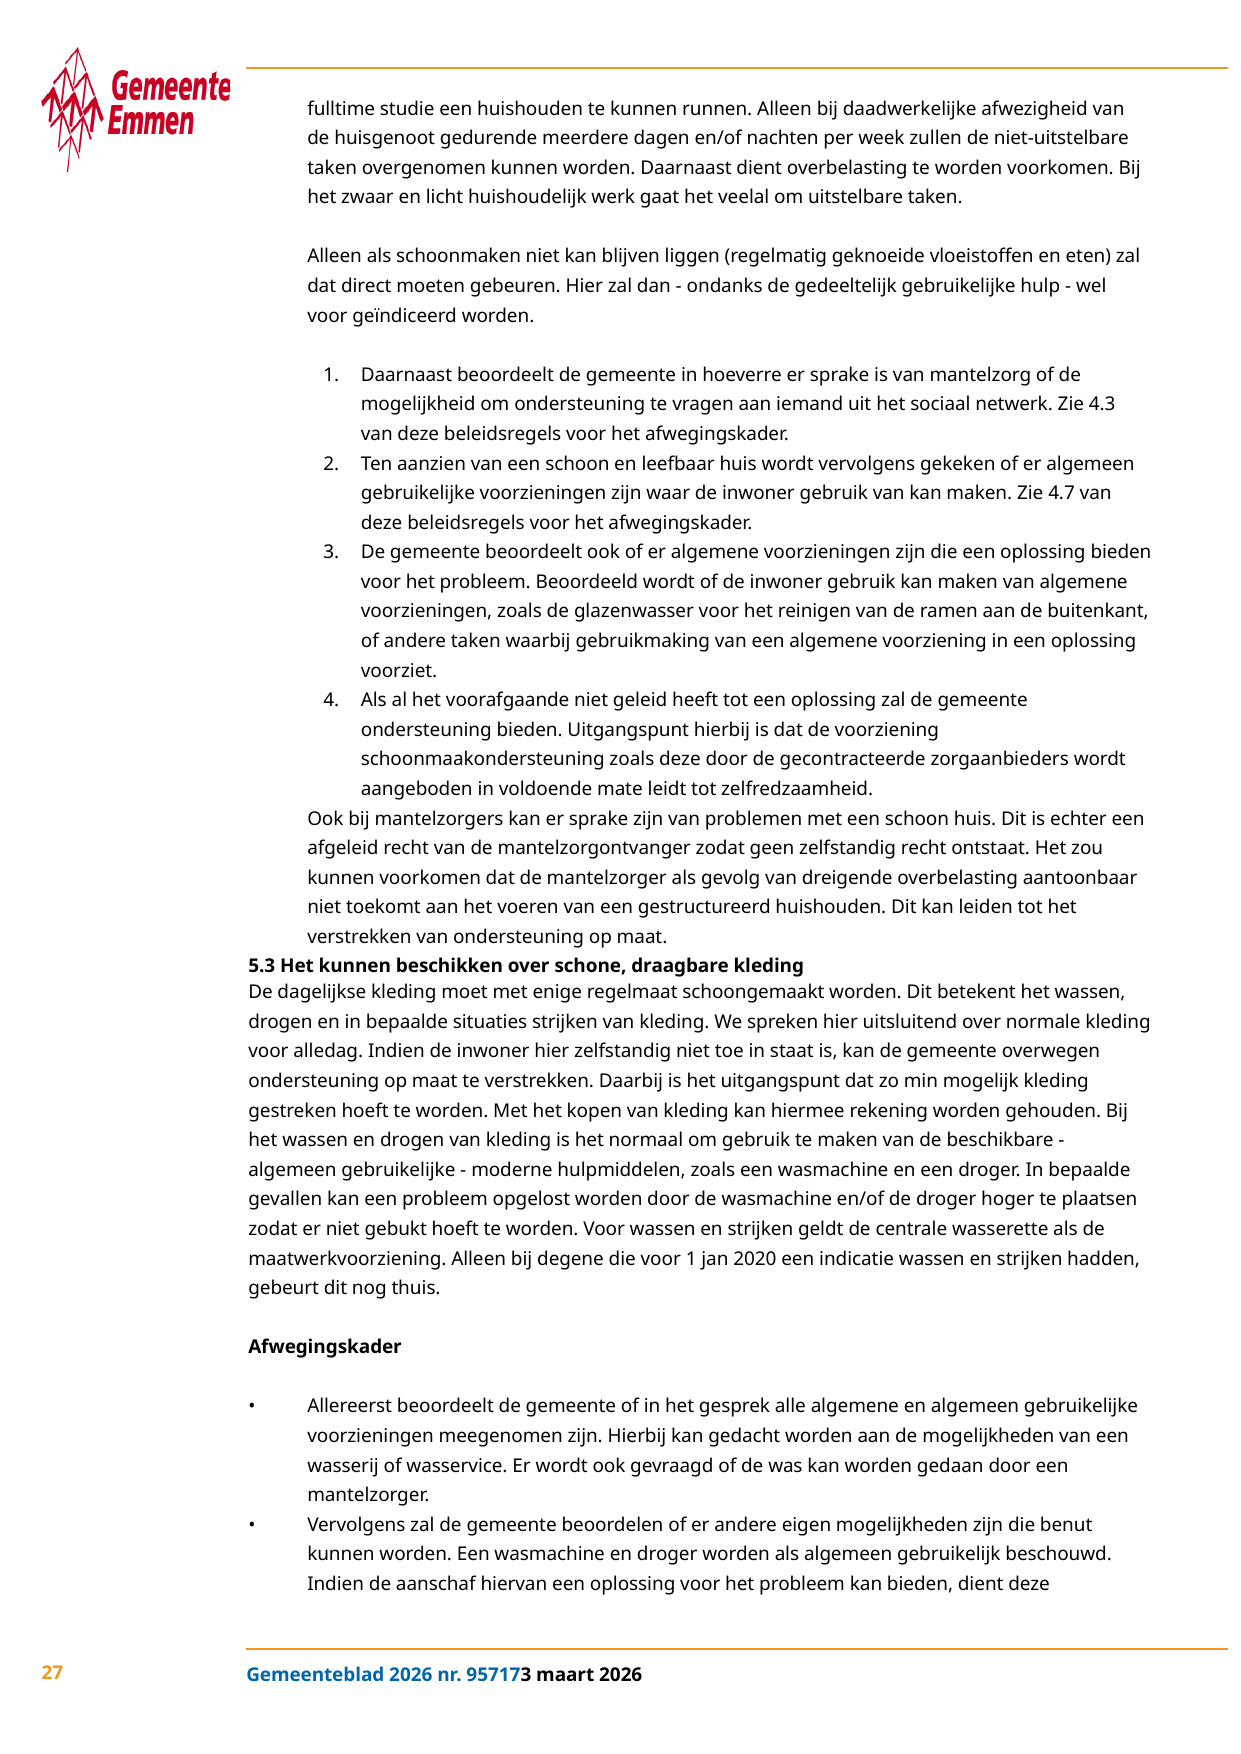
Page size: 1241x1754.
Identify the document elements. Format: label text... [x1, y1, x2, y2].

list Ten aanzien van een schoon en leefbaar huis wordt vervolgens gekeken of er algemeen gebruikelijke voorzieningen zijn waar de inwoner gebruik van kan maken. Zie 4.7 van deze beleidsregels voor het afwegingskader. [323, 450, 1152, 535]
text Afwegingskader [248, 1333, 1152, 1359]
list Vervolgens zal de gemeente beoordelen of er andere eigen mogelijkheden zijn die benut kunnen worden. Een wasmachine en droger worden als algemeen gebruikelijk beschouwd. Indien de aanschaf hiervan een oplossing voor het probleem kan bieden, dient deze [248, 1511, 1152, 1596]
text 5.3 Het kunnen beschikken over schone, draagbare kleding [248, 953, 1152, 978]
list De gemeente beoordeelt ook of er algemene voorzieningen zijn die een oplossing bieden voor het probleem. Beoordeeld wordt of de inwoner gebruik kan maken van algemene voorzieningen, zoals de glazenwasser voor het reinigen van de ramen aan de buitenkant, of andere taken waarbij gebruikmaking van een algemene voorziening in een oplossing voorziet. [323, 538, 1152, 683]
list Ook bij mantelzorgers kan er sprake zijn van problemen met een schoon huis. Dit is echter een afgeleid recht van de mantelzorgontvanger zodat geen zelfstandig recht ontstaat. Het zou kunnen voorkomen dat de mantelzorger als gevolg van dreigende overbelasting aantoonbaar niet toekomt aan het voeren van een gestructureerd huishouden. Dit kan leiden tot het verstrekken van ondersteuning op maat. [248, 805, 1152, 949]
text De dagelijkse kleding moet met enige regelmaat schoongemaakt worden. Dit betekent het wassen, drogen en in bepaalde situaties strijken van kleding. We spreken hier uitsluitend over normale kleding voor alledag. Indien de inwoner hier zelfstandig niet toe in staat is, kan de gemeente overwegen ondersteuning op maat te verstrekken. Daarbij is het uitgangspunt dat zo min mogelijk kleding gestreken hoeft te worden. Met het kopen van kleding kan hiermee rekening worden gehouden. Bij het wassen en drogen van kleding is het normaal om gebruik te maken van de beschikbare - algemeen gebruikelijke - moderne hulpmiddelen, zoals een wasmachine en een droger. In bepaalde gevallen kan een probleem opgelost worden door de wasmachine en/of de droger hoger te plaatsen zodat er niet gebukt hoeft te worden. Voor wassen en strijken geldt de centrale wasserette als de maatwerkvoorziening. Alleen bij degene die voor 1 jan 2020 een indicatie wassen en strijken hadden, gebeurt dit nog thuis. [248, 978, 1152, 1300]
list Daarnaast beoordeelt de gemeente in hoeverre er sprake is van mantelzorg of de mogelijkheid om ondersteuning te vragen aan iemand uit het sociaal netwerk. Zie 4.3 van deze beleidsregels voor het afwegingskader. [323, 361, 1152, 446]
picture [41, 47, 231, 172]
list fulltime studie een huishouden te kunnen runnen. Alleen bij daadwerkelijke afwezigheid van de huisgenoot gedurende meerdere dagen en/of nachten per week zullen de niet-uitstelbare taken overgenomen kunnen worden. Daarnaast dient overbelasting te worden voorkomen. Bij het zwaar en licht huishoudelijk werk gaat het veelal om uitstelbare taken. [248, 95, 1152, 209]
list Allereerst beoordeelt de gemeente of in het gesprek alle algemene en algemeen gebruikelijke voorzieningen meegenomen zijn. Hierbij kan gedacht worden aan de mogelijkheden van een wasserij of wasservice. Er wordt ook gevraagd of de was kan worden gedaan door een mantelzorger. [248, 1393, 1152, 1507]
list Alleen als schoonmaken niet kan blijven liggen (regelmatig geknoeide vloeistoffen en eten) zal dat direct moeten gebeuren. Hier zal dan - ondanks de gedeeltelijk gebruikelijke hulp - wel voor geïndiceerd worden. [248, 243, 1152, 328]
list Als al het voorafgaande niet geleid heeft tot een oplossing zal de gemeente ondersteuning bieden. Uitgangspunt hierbij is dat de voorziening schoonmaakondersteuning zoals deze door de gecontracteerde zorgaanbieders wordt aangeboden in voldoende mate leidt tot zelfredzaamheid. [323, 686, 1152, 801]
